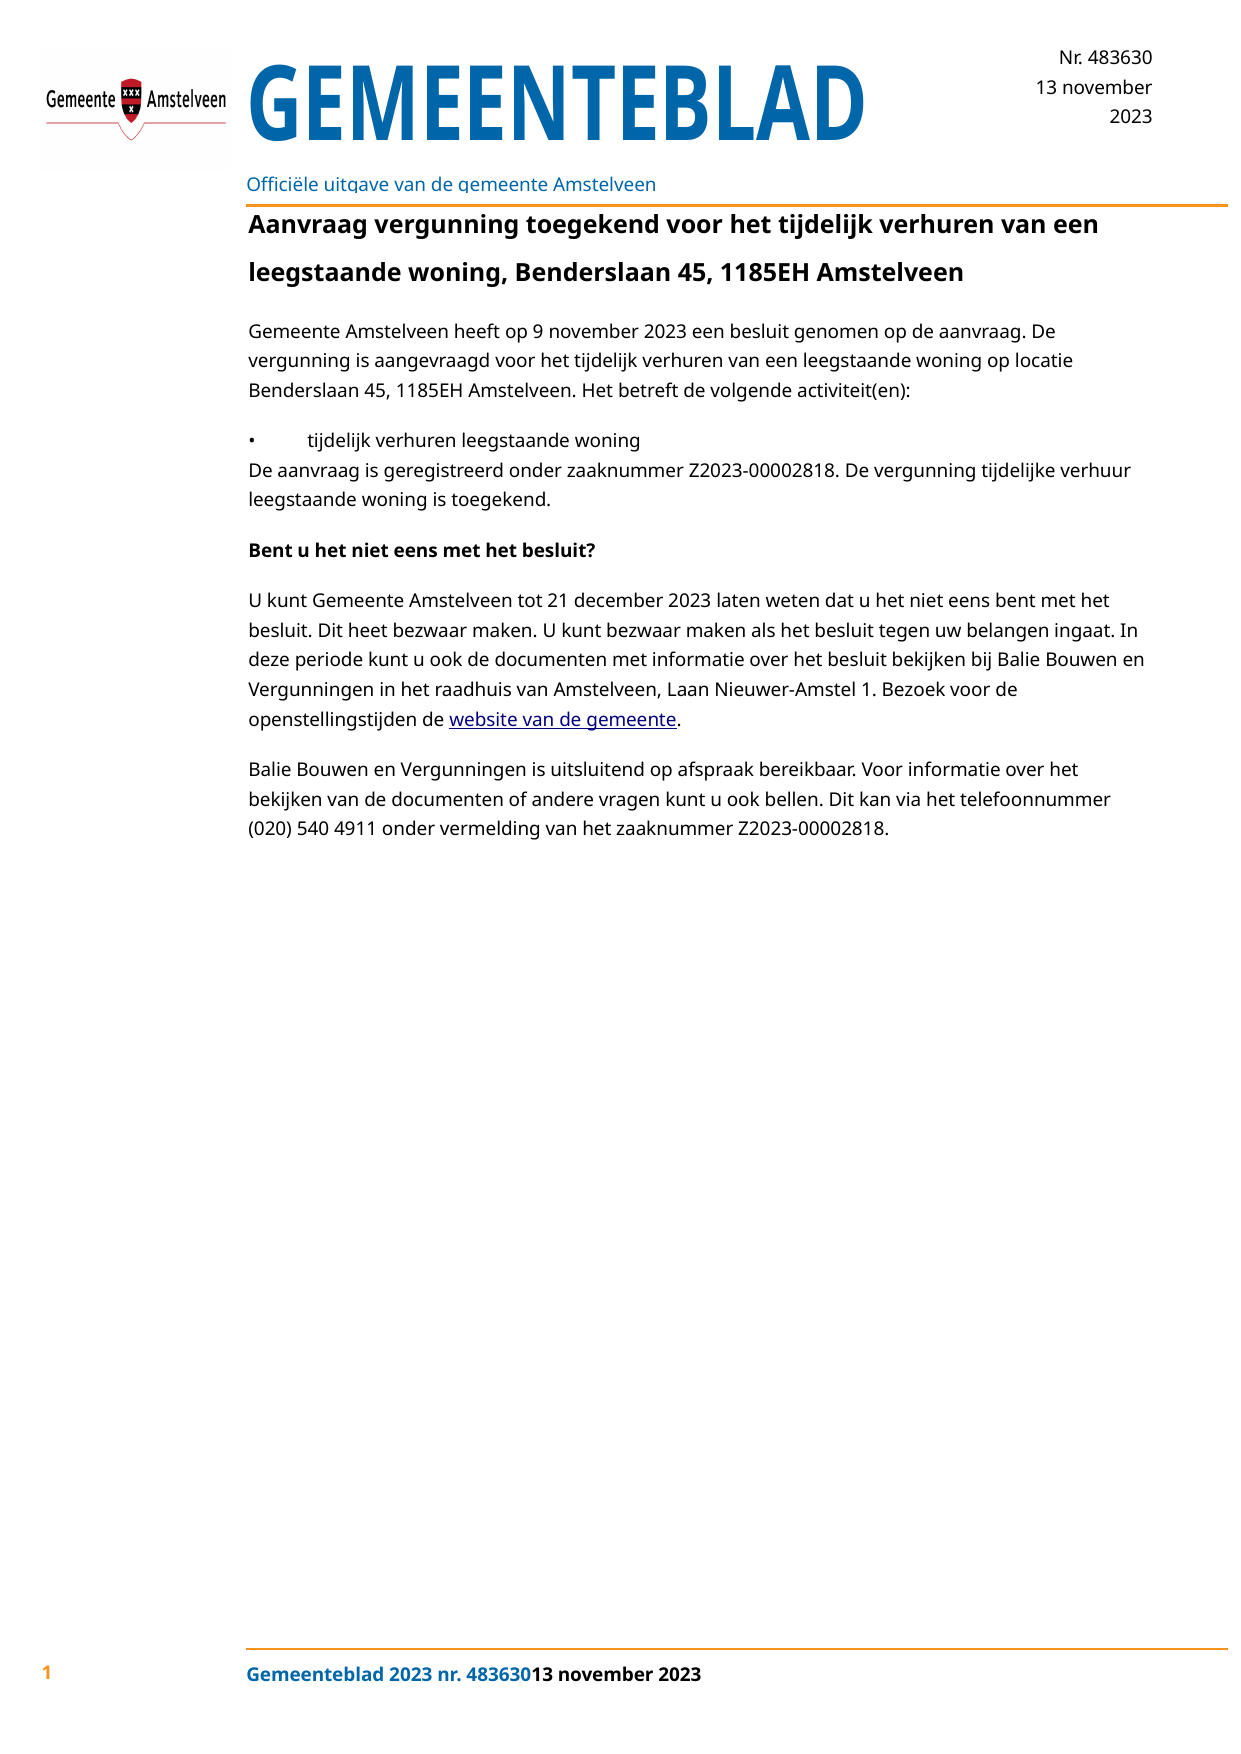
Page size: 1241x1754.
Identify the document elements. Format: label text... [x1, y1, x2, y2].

text U kunt Gemeente Amstelveen tot 21 december 2023 laten weten dat u het niet eens bent met het besluit. Dit heet bezwaar maken. U kunt bezwaar maken als het besluit tegen uw belangen ingaat. In deze periode kunt u ook de documenten met informatie over het besluit bekijken bij Balie Bouwen en Vergunningen in het raadhuis van Amstelveen, Laan Nieuwer-Amstel 1. Bezoek voor de openstellingstijden de website van de gemeente. [248, 587, 1152, 732]
text Balie Bouwen en Vergunningen is uitsluitend op afspraak bereikbaar. Voor informatie over het bekijken van de documenten of andere vragen kunt u ook bellen. Dit kan via het telefoonnummer (020) 540 4911 onder vermelding van het zaaknummer Z2023-00002818. [248, 756, 1152, 841]
text De aanvraag is geregistreerd onder zaaknummer Z2023-00002818. De vergunning tijdelijke verhuur leegstaande woning is toegekend. [248, 457, 1152, 512]
text Bent u het niet eens met het besluit? [248, 537, 1152, 563]
text Aanvraag vergunning toegekend voor het tijdelijk verhuren van een leegstaande woning, Benderslaan 45, 1185EH Amstelveen [248, 207, 1152, 288]
list tijdelijk verhuren leegstaande woning [248, 427, 1152, 453]
text Gemeente Amstelveen heeft op 9 november 2023 een besluit genomen op de aanvraag. De vergunning is aangevraagd voor het tijdelijk verhuren van een leegstaande woning op locatie Benderslaan 45, 1185EH Amstelveen. Het betreft de volgende activiteit(en): [248, 318, 1152, 403]
picture [41, 47, 231, 172]
